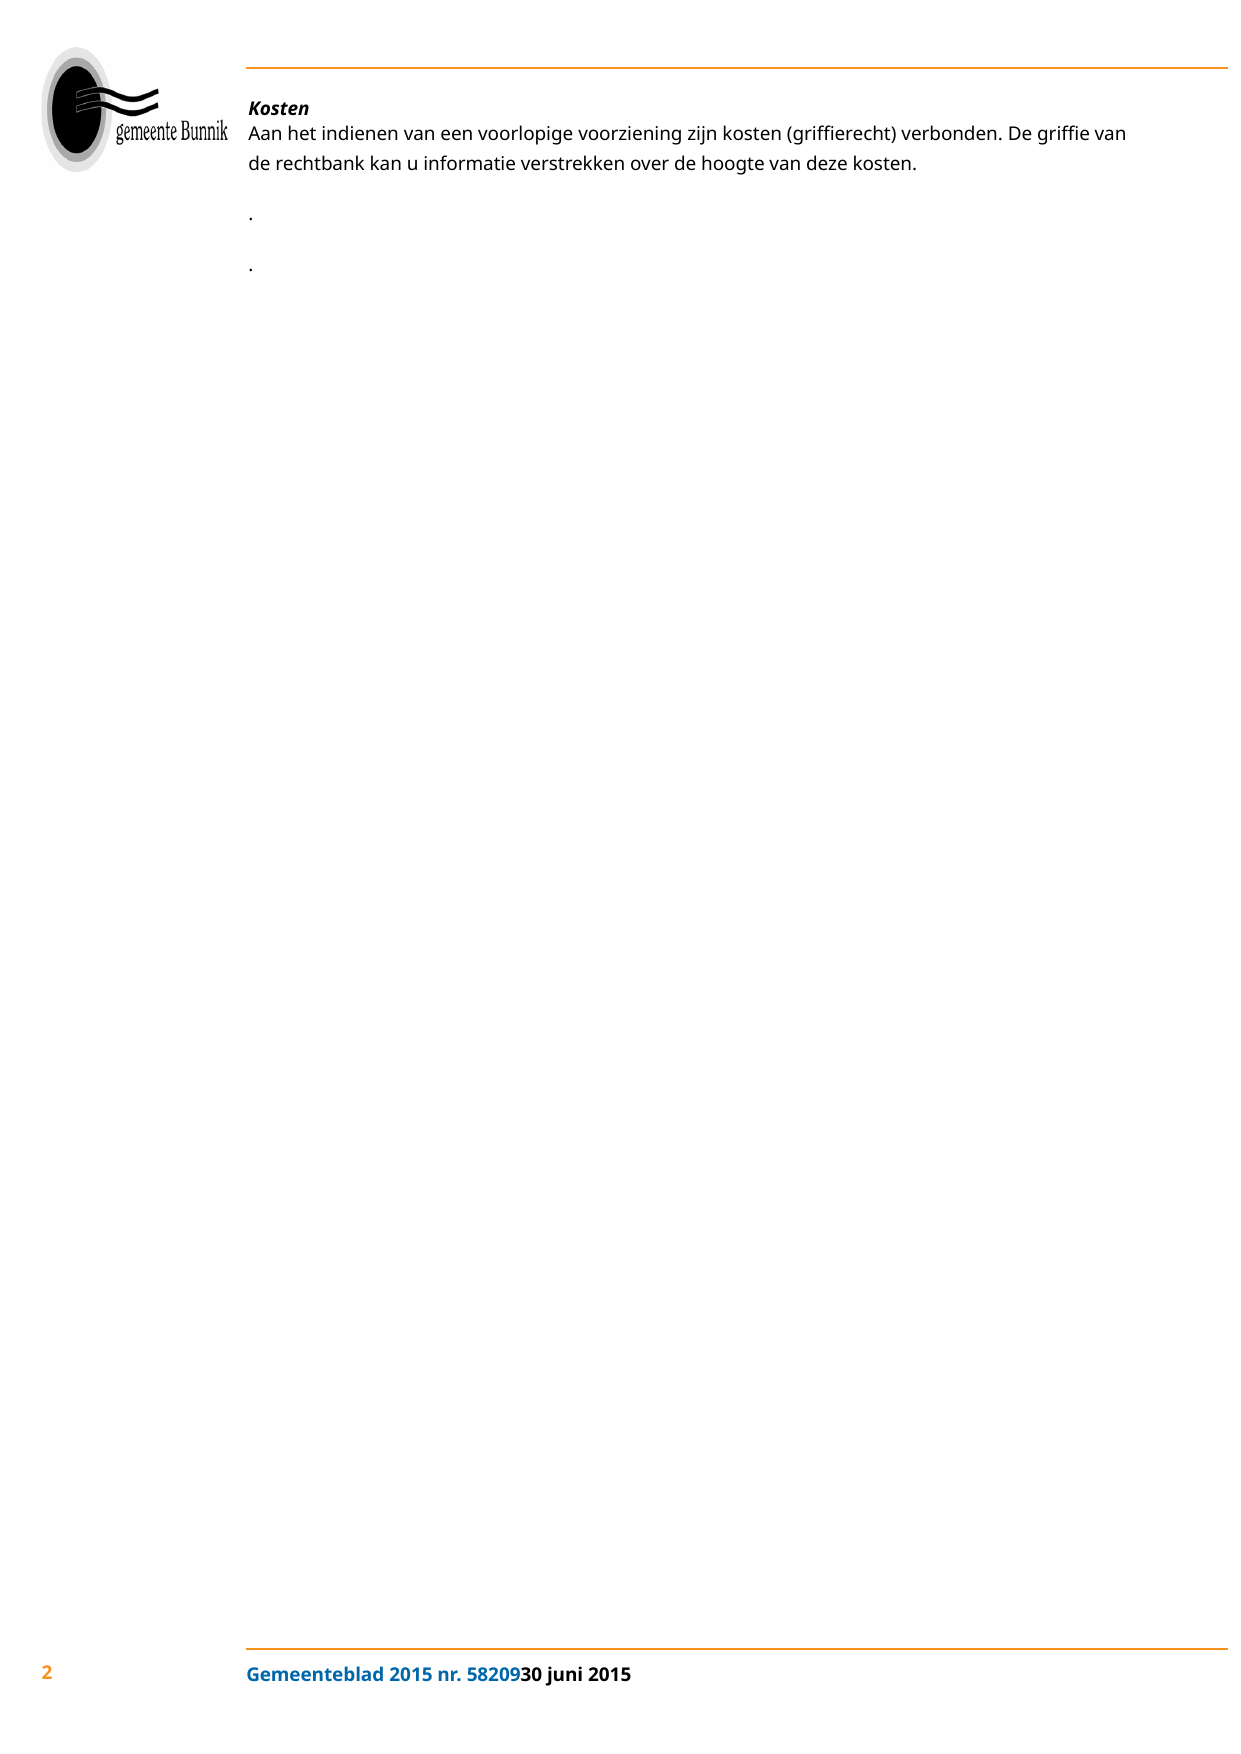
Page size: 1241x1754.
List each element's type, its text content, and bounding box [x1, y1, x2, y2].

text Kosten [248, 95, 1152, 121]
picture [41, 47, 231, 172]
text Aan het indienen van een voorlopige voorziening zijn kosten (griffierecht) verbonden. De griffie van de rechtbank kan u informatie verstrekken over de hoogte van deze kosten. [248, 121, 1152, 176]
text . [248, 251, 1152, 277]
text . [248, 201, 1152, 226]
